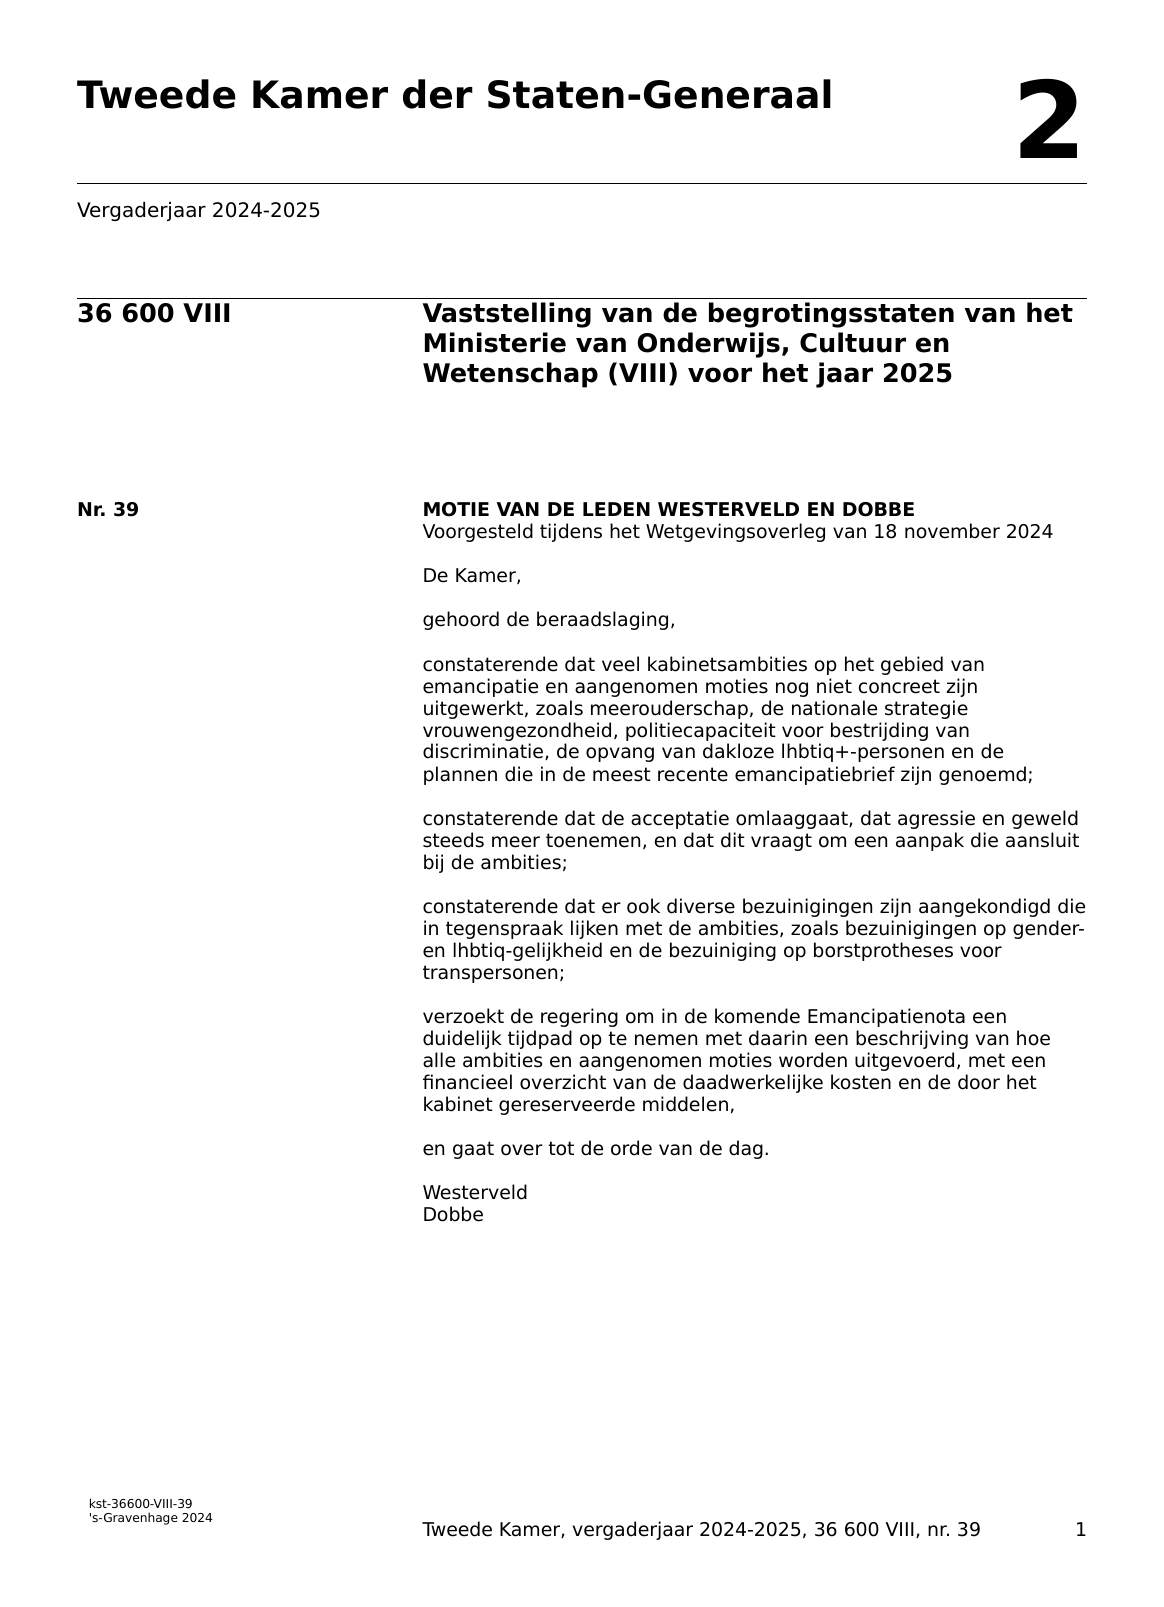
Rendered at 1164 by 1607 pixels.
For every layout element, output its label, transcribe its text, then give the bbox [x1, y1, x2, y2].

text 's-Gravenhage 2024 [88, 1511, 323, 1525]
text verzoekt de regering om in de komende Emancipatienota een duidelijk tijdpad op te nemen met daarin een beschrijving van hoe alle ambities en aangenomen moties worden uitgevoerd, met een financieel overzicht van de daadwerkelijke kosten en de door het kabinet gereserveerde middelen, [422, 1006, 1087, 1116]
text en gaat over tot de orde van de dag. [422, 1138, 1087, 1160]
text gehoord de beraadslaging, [422, 609, 1087, 631]
subtitle 36 600 VIII Vaststelling van de begrotingsstaten van het Ministerie van Onderwijs, Cultuur en Wetenschap (VIII) voor het jaar 2025 [77, 299, 1087, 388]
text constaterende dat de acceptatie omlaaggaat, dat agressie en geweld steeds meer toenemen, en dat dit vraagt om een aanpak die aansluit bij de ambities; [422, 808, 1087, 873]
text De Kamer, [422, 565, 1087, 587]
text constaterende dat veel kabinetsambities op het gebied van emancipatie en aangenomen moties nog niet concreet zijn uitgewerkt, zoals meerouderschap, de nationale strategie vrouwengezondheid, politiecapaciteit voor bestrijding van discriminatie, de opvang van dakloze lhbtiq+-personen en de plannen die in de meest recente emancipatiebrief zijn genoemd; [422, 653, 1087, 785]
table_header Tweede Kamer der Staten-Generaal [77, 59, 886, 183]
table_header 2 [886, 59, 1087, 183]
text kst-36600-VIII-39 [88, 1497, 323, 1511]
table_cell Vergaderjaar 2024-2025 [77, 184, 1087, 298]
text Westerveld [422, 1182, 1087, 1204]
text Dobbe [422, 1204, 1087, 1226]
subtitle Nr. 39 MOTIE VAN DE LEDEN WESTERVELD EN DOBBE [77, 499, 1087, 521]
text constaterende dat er ook diverse bezuinigingen zijn aangekondigd die in tegenspraak lijken met de ambities, zoals bezuinigingen op gender- en lhbtiq-gelijkheid en de bezuiniging op borstprotheses voor transpersonen; [422, 896, 1087, 984]
text Voorgesteld tijdens het Wetgevingsoverleg van 18 november 2024 [422, 521, 1087, 543]
